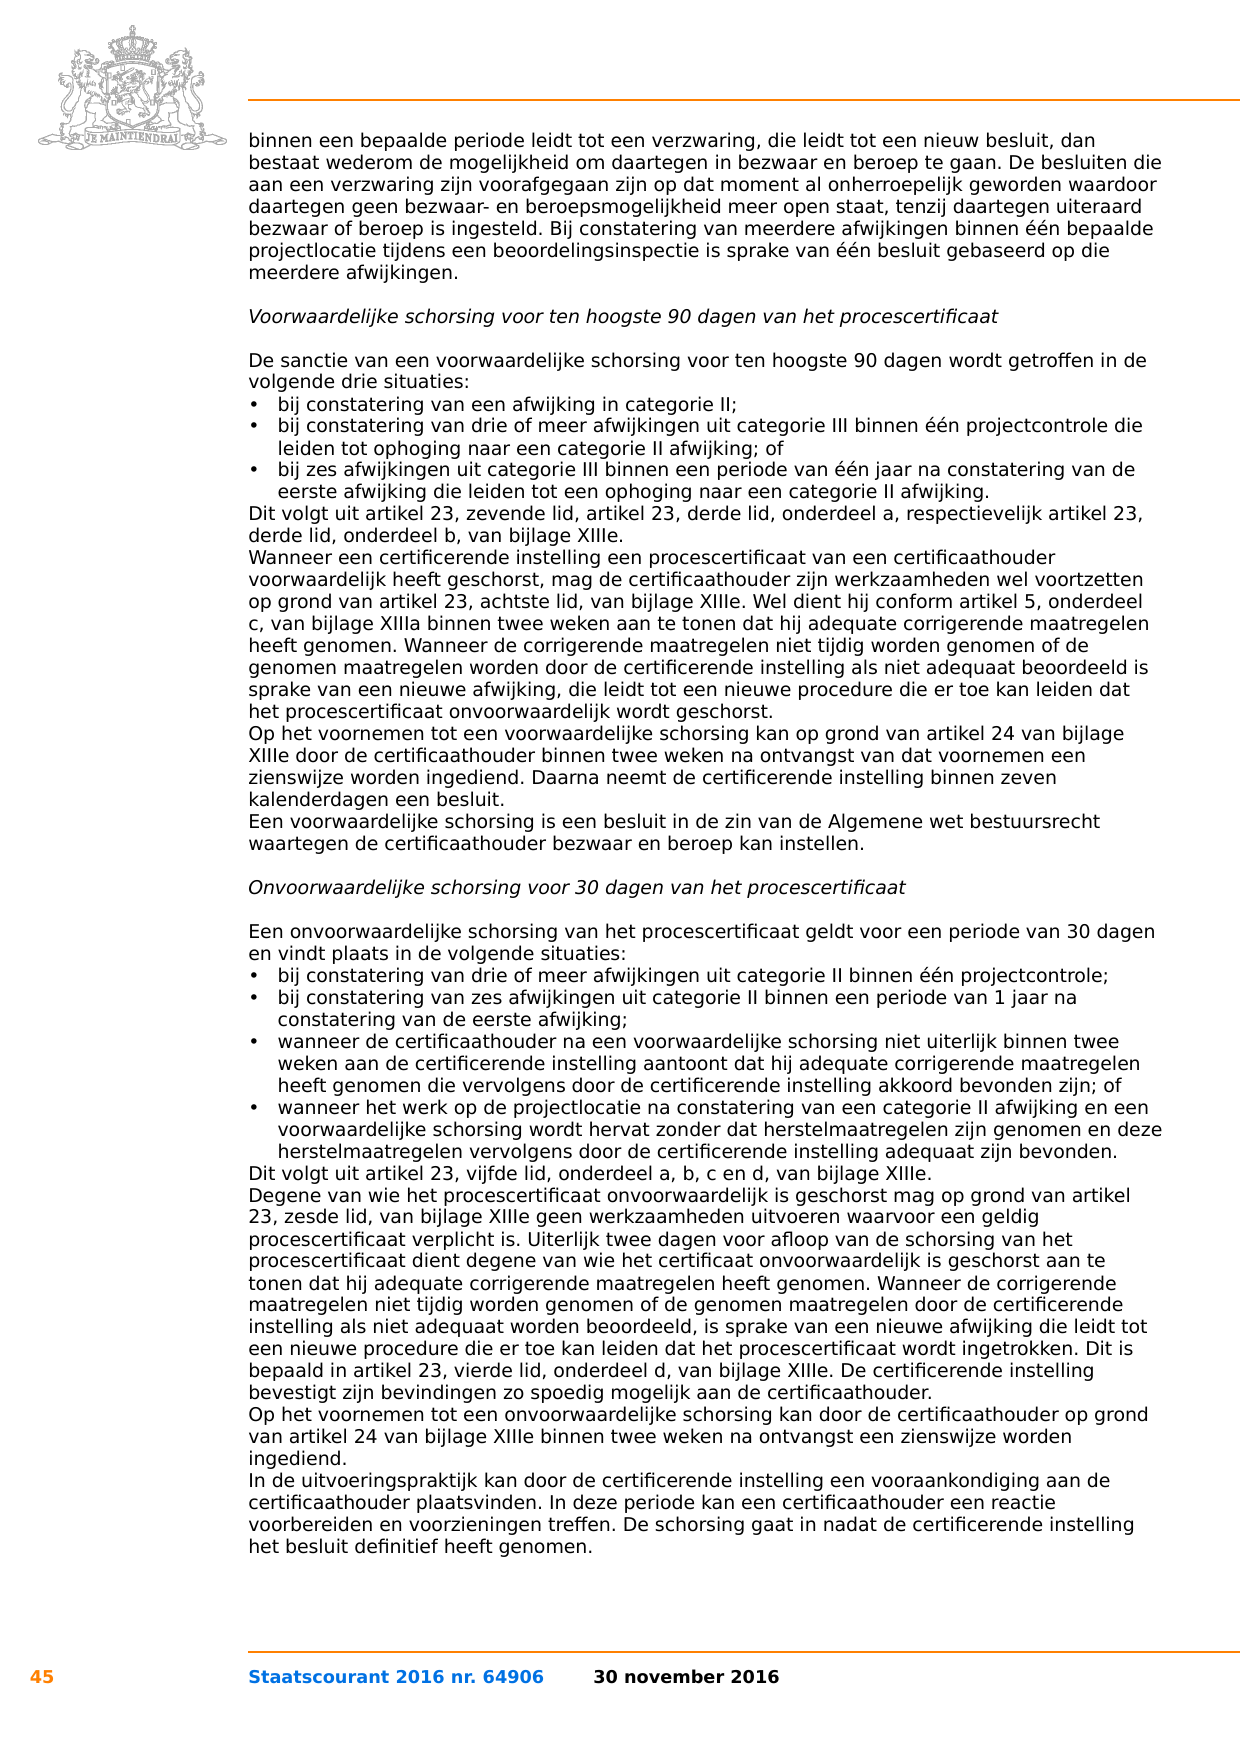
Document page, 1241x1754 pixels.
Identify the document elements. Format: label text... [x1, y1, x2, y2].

text Degene van wie het procescertificaat onvoorwaardelijk is geschorst mag op grond van artikel 23, zesde lid, van bijlage XIIIe geen werkzaamheden uitvoeren waarvoor een geldig procescertificaat verplicht is. Uiterlijk twee dagen voor afloop van de schorsing van het procescertificaat dient degene van wie het certificaat onvoorwaardelijk is geschorst aan te tonen dat hij adequate corrigerende maatregelen heeft genomen. Wanneer de corrigerende maatregelen niet tijdig worden genomen of de genomen maatregelen door de certificerende instelling als niet adequaat worden beoordeeld, is sprake van een nieuwe afwijking die leidt tot een nieuwe procedure die er toe kan leiden dat het procescertificaat wordt ingetrokken. Dit is bepaald in artikel 23, vierde lid, onderdeel d, van bijlage XIIIe. De certificerende instelling bevestigt zijn bevindingen zo spoedig mogelijk aan de certificaathouder. [248, 1184, 1163, 1404]
picture [38, 25, 227, 150]
text Dit volgt uit artikel 23, zevende lid, artikel 23, derde lid, onderdeel a, respectievelijk artikel 23, derde lid, onderdeel b, van bijlage XIIIe. [248, 503, 1163, 547]
text De sanctie van een voorwaardelijke schorsing voor ten hoogste 90 dagen wordt getroffen in de volgende drie situaties: [248, 349, 1163, 393]
subtitle Onvoorwaardelijke schorsing voor 30 dagen van het procescertificaat [248, 877, 1163, 899]
text • bij zes afwijkingen uit categorie III binnen een periode van één jaar na constatering van de eerste afwijking die leiden tot een ophoging naar een categorie II afwijking. [248, 459, 1163, 503]
text Dit volgt uit artikel 23, vijfde lid, onderdeel a, b, c en d, van bijlage XIIIe. [248, 1162, 1163, 1184]
text Een onvoorwaardelijke schorsing van het procescertificaat geldt voor een periode van 30 dagen en vindt plaats in de volgende situaties: [248, 921, 1163, 965]
text • wanneer de certificaathouder na een voorwaardelijke schorsing niet uiterlijk binnen twee weken aan de certificerende instelling aantoont dat hij adequate corrigerende maatregelen heeft genomen die vervolgens door de certificerende instelling akkoord bevonden zijn; of [248, 1031, 1163, 1097]
subtitle Voorwaardelijke schorsing voor ten hoogste 90 dagen van het procescertificaat [248, 306, 1163, 328]
text • bij constatering van drie of meer afwijkingen uit categorie III binnen één projectcontrole die leiden tot ophoging naar een categorie II afwijking; of [248, 415, 1163, 459]
text In de uitvoeringspraktijk kan door de certificerende instelling een vooraankondiging aan de certificaathouder plaatsvinden. In deze periode kan een certificaathouder een reactie voorbereiden en voorzieningen treffen. De schorsing gaat in nadat de certificerende instelling het besluit definitief heeft genomen. [248, 1470, 1163, 1558]
text Een voorwaardelijke schorsing is een besluit in de zin van de Algemene wet bestuursrecht waartegen de certificaathouder bezwaar en beroep kan instellen. [248, 811, 1163, 855]
text • bij constatering van een afwijking in categorie II; [248, 393, 1163, 415]
text binnen een bepaalde periode leidt tot een verzwaring, die leidt tot een nieuw besluit, dan bestaat wederom de mogelijkheid om daartegen in bezwaar en beroep te gaan. De besluiten die aan een verzwaring zijn voorafgegaan zijn op dat moment al onherroepelijk geworden waardoor daartegen geen bezwaar- en beroepsmogelijkheid meer open staat, tenzij daartegen uiteraard bezwaar of beroep is ingesteld. Bij constatering van meerdere afwijkingen binnen één bepaalde projectlocatie tijdens een beoordelingsinspectie is sprake van één besluit gebaseerd op die meerdere afwijkingen. [248, 130, 1163, 284]
text Op het voornemen tot een onvoorwaardelijke schorsing kan door de certificaathouder op grond van artikel 24 van bijlage XIIIe binnen twee weken na ontvangst een zienswijze worden ingediend. [248, 1404, 1163, 1470]
text • bij constatering van drie of meer afwijkingen uit categorie II binnen één projectcontrole; [248, 965, 1163, 987]
text • wanneer het werk op de projectlocatie na constatering van een categorie II afwijking en een voorwaardelijke schorsing wordt hervat zonder dat herstelmaatregelen zijn genomen en deze herstelmaatregelen vervolgens door de certificerende instelling adequaat zijn bevonden. [248, 1097, 1163, 1162]
text Wanneer een certificerende instelling een procescertificaat van een certificaathouder voorwaardelijk heeft geschorst, mag de certificaathouder zijn werkzaamheden wel voortzetten op grond van artikel 23, achtste lid, van bijlage XIIIe. Wel dient hij conform artikel 5, onderdeel c, van bijlage XIIIa binnen twee weken aan te tonen dat hij adequate corrigerende maatregelen heeft genomen. Wanneer de corrigerende maatregelen niet tijdig worden genomen of de genomen maatregelen worden door de certificerende instelling als niet adequaat beoordeeld is sprake van een nieuwe afwijking, die leidt tot een nieuwe procedure die er toe kan leiden dat het procescertificaat onvoorwaardelijk wordt geschorst. [248, 547, 1163, 723]
text Op het voornemen tot een voorwaardelijke schorsing kan op grond van artikel 24 van bijlage XIIIe door de certificaathouder binnen twee weken na ontvangst van dat voornemen een zienswijze worden ingediend. Daarna neemt de certificerende instelling binnen zeven kalenderdagen een besluit. [248, 723, 1163, 811]
text • bij constatering van zes afwijkingen uit categorie II binnen een periode van 1 jaar na constatering van de eerste afwijking; [248, 987, 1163, 1031]
